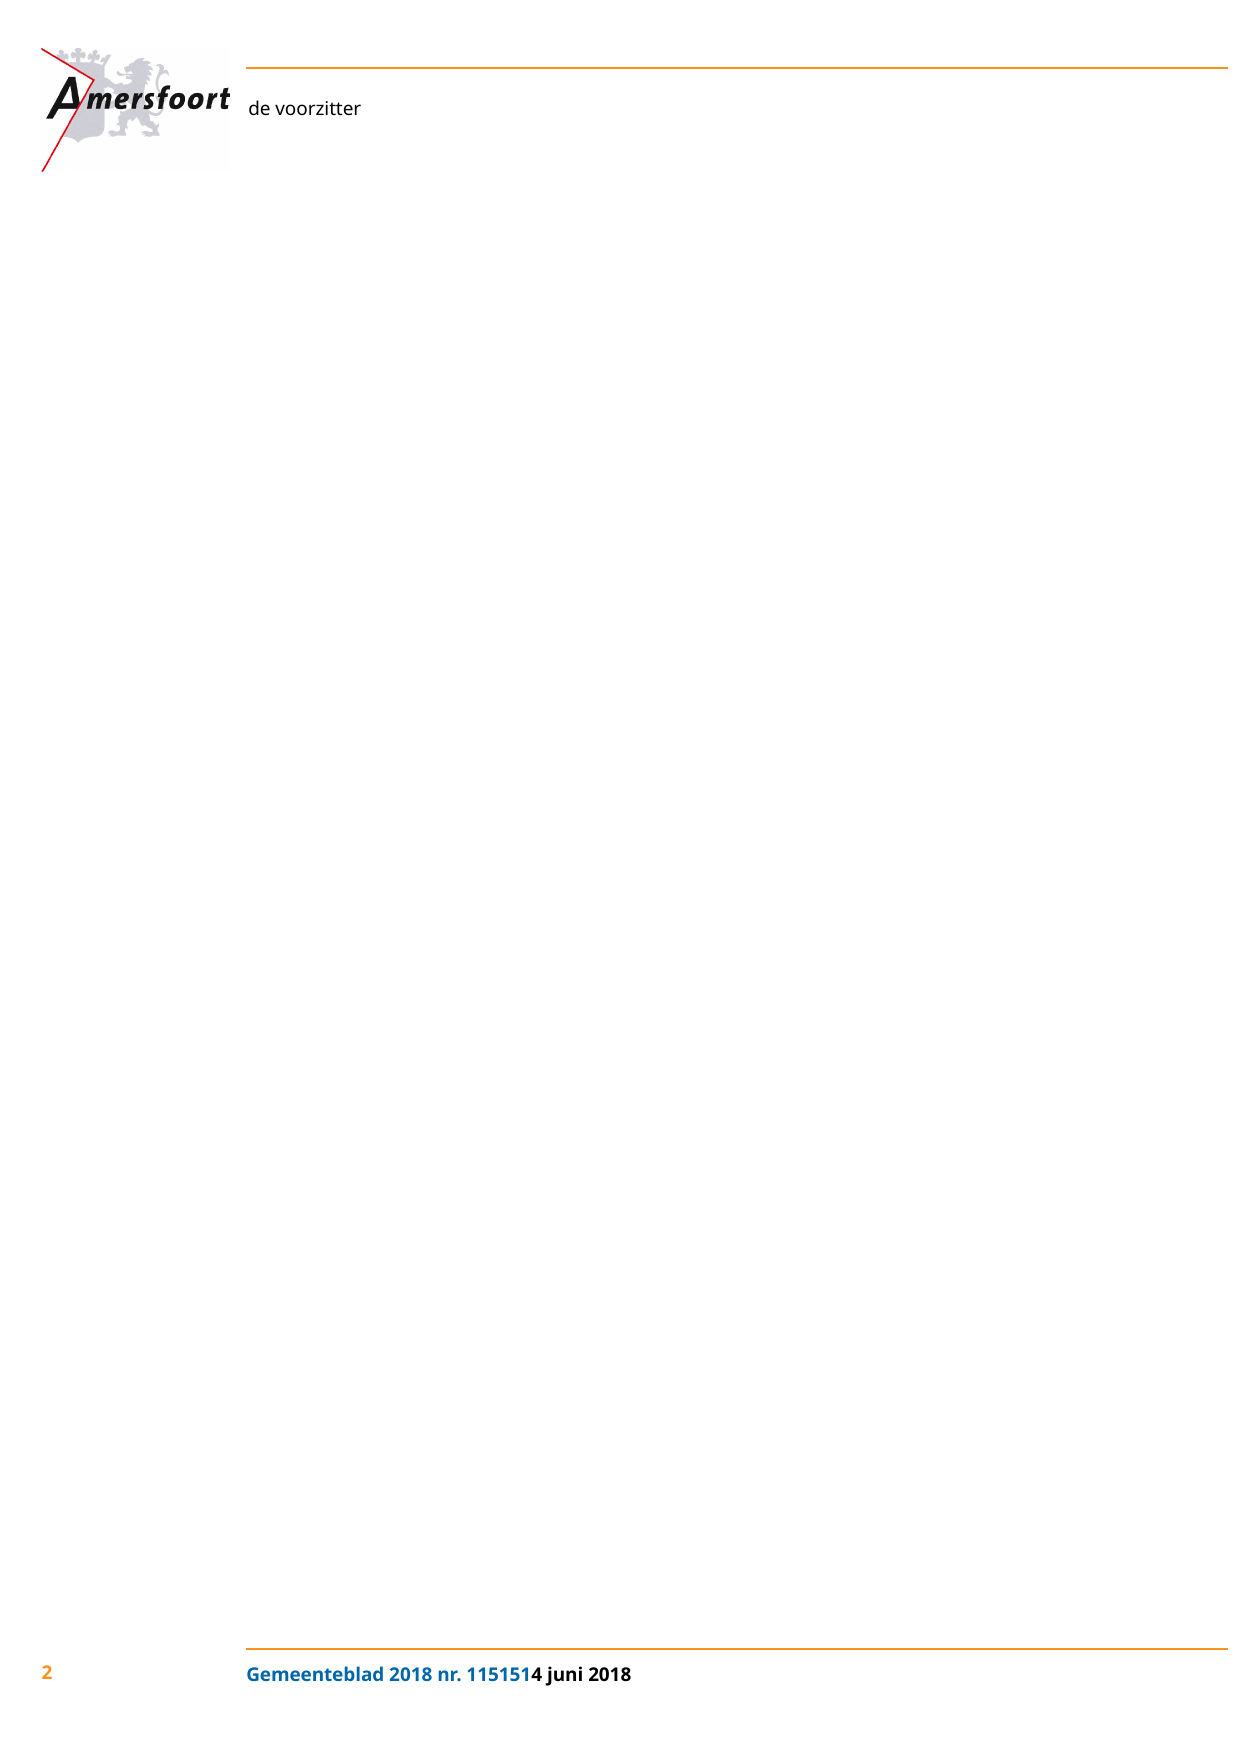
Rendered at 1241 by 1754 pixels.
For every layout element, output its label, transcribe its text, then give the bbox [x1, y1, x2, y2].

text de voorzitter [248, 95, 1152, 121]
picture [41, 47, 231, 172]
